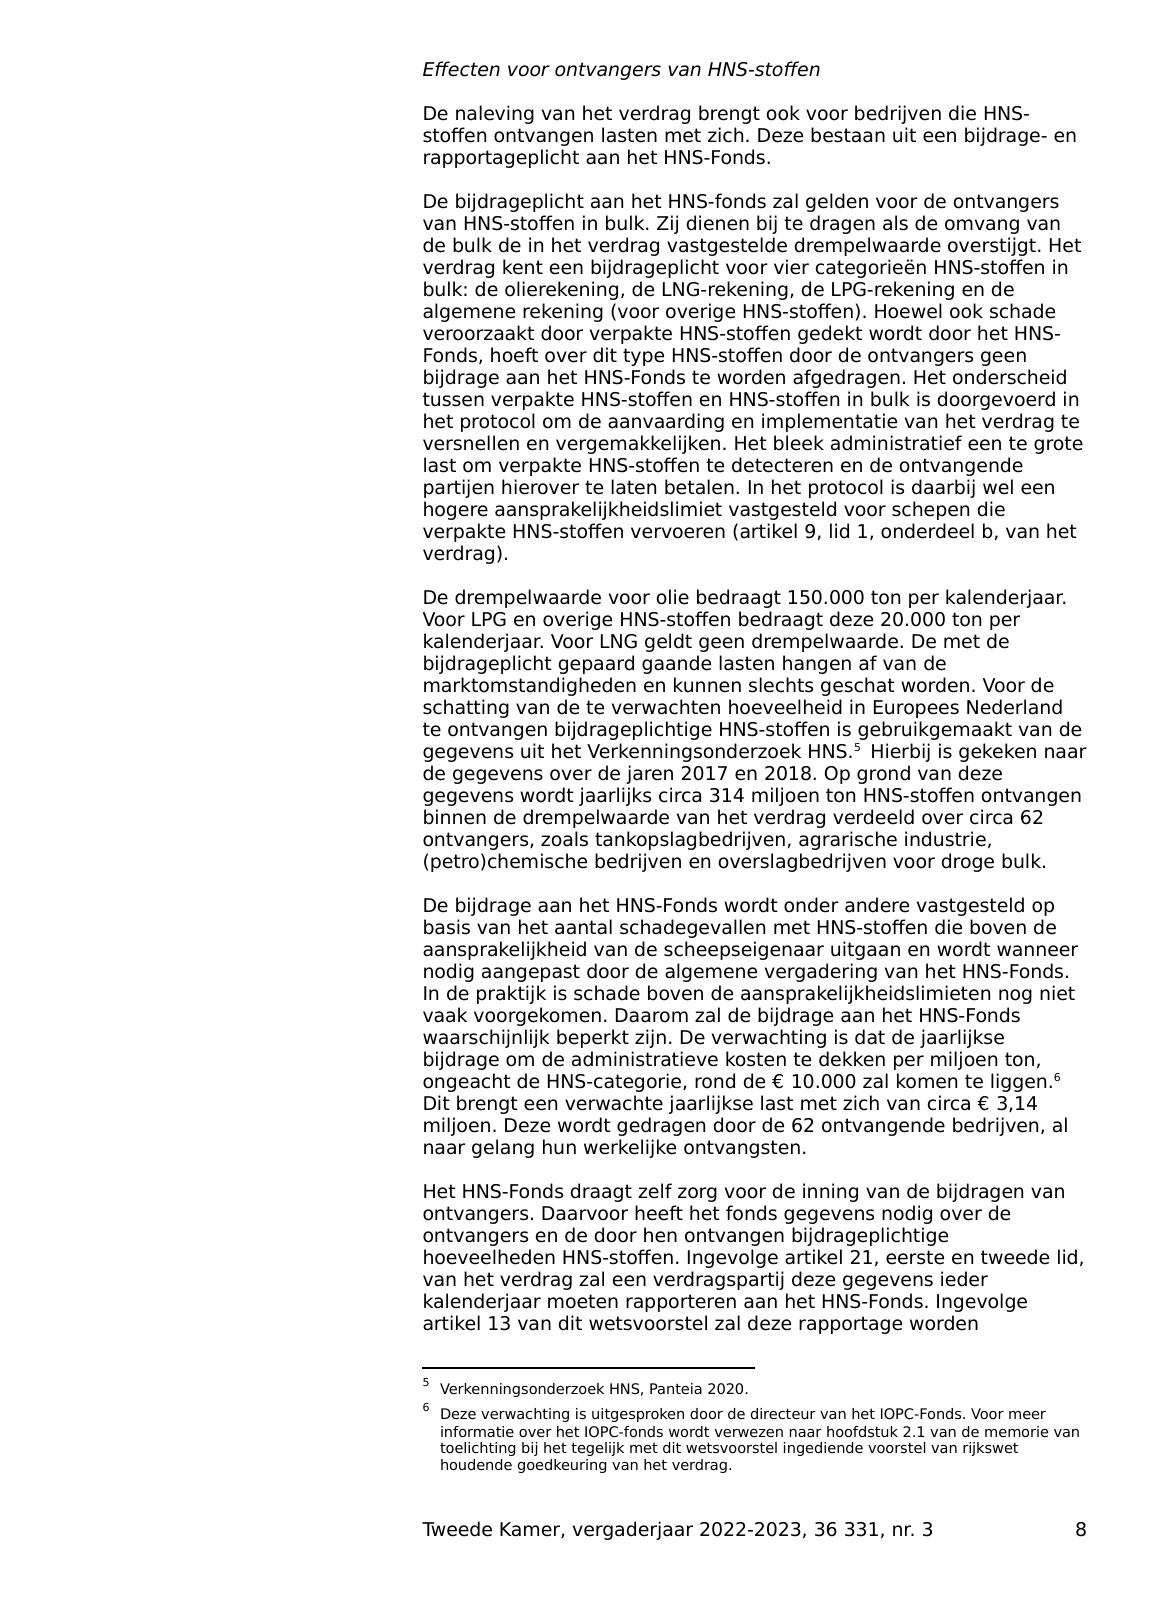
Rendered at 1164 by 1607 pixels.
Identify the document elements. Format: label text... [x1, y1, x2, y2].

text Deze verwachting is uitgesproken door de directeur van het IOPC-Fonds. Voor meer informatie over het IOPC-fonds wordt verwezen naar hoofdstuk 2.1 van de memorie van toelichting bij het tegelijk met dit wetsvoorstel ingediende voorstel van rijkswet houdende goedkeuring van het verdrag. [422, 1402, 1087, 1474]
text De naleving van het verdrag brengt ook voor bedrijven die HNS-stoffen ontvangen lasten met zich. Deze bestaan uit een bijdrage- en rapportageplicht aan het HNS-Fonds. [422, 103, 1087, 169]
text De drempelwaarde voor olie bedraagt 150.000 ton per kalenderjaar. Voor LPG en overige HNS-stoffen bedraagt deze 20.000 ton per kalenderjaar. Voor LNG geldt geen drempelwaarde. De met de bijdrageplicht gepaard gaande lasten hangen af van de marktomstandigheden en kunnen slechts geschat worden. Voor de schatting van de te verwachten hoeveelheid in Europees Nederland te ontvangen bijdrageplichtige HNS-stoffen is gebruikgemaakt van de gegevens uit het Verkenningsonderzoek HNS. Hierbij is gekeken naar de gegevens over de jaren 2017 en 2018. Op grond van deze gegevens wordt jaarlijks circa 314 miljoen ton HNS-stoffen ontvangen binnen de drempelwaarde van het verdrag verdeeld over circa 62 ontvangers, zoals tankopslagbedrijven, agrarische industrie, (petro)chemische bedrijven en overslagbedrijven voor droge bulk. [422, 587, 1087, 873]
text De bijdrage aan het HNS-Fonds wordt onder andere vastgesteld op basis van het aantal schadegevallen met HNS-stoffen die boven de aansprakelijkheid van de scheepseigenaar uitgaan en wordt wanneer nodig aangepast door de algemene vergadering van het HNS-Fonds. In de praktijk is schade boven de aansprakelijkheidslimieten nog niet vaak voorgekomen. Daarom zal de bijdrage aan het HNS-Fonds waarschijnlijk beperkt zijn. De verwachting is dat de jaarlijkse bijdrage om de administratieve kosten te dekken per miljoen ton, ongeacht de HNS-categorie, rond de € 10.000 zal komen te liggen. Dit brengt een verwachte jaarlijkse last met zich van circa € 3,14 miljoen. Deze wordt gedragen door de 62 ontvangende bedrijven, al naar gelang hun werkelijke ontvangsten. [422, 895, 1087, 1159]
text Verkenningsonderzoek HNS, Panteia 2020. [422, 1377, 1087, 1399]
text Het HNS-Fonds draagt zelf zorg voor de inning van de bijdragen van ontvangers. Daarvoor heeft het fonds gegevens nodig over de ontvangers en de door hen ontvangen bijdrageplichtige hoeveelheden HNS-stoffen. Ingevolge artikel 21, eerste en tweede lid, van het verdrag zal een verdragspartij deze gegevens ieder kalenderjaar moeten rapporteren aan het HNS-Fonds. Ingevolge artikel 13 van dit wetsvoorstel zal deze rapportage worden [422, 1181, 1087, 1335]
text De bijdrageplicht aan het HNS-fonds zal gelden voor de ontvangers van HNS-stoffen in bulk. Zij dienen bij te dragen als de omvang van de bulk de in het verdrag vastgestelde drempelwaarde overstijgt. Het verdrag kent een bijdrageplicht voor vier categorieën HNS-stoffen in bulk: de olierekening, de LNG-rekening, de LPG-rekening en de algemene rekening (voor overige HNS-stoffen). Hoewel ook schade veroorzaakt door verpakte HNS-stoffen gedekt wordt door het HNS-Fonds, hoeft over dit type HNS-stoffen door de ontvangers geen bijdrage aan het HNS-Fonds te worden afgedragen. Het onderscheid tussen verpakte HNS-stoffen en HNS-stoffen in bulk is doorgevoerd in het protocol om de aanvaarding en implementatie van het verdrag te versnellen en vergemakkelijken. Het bleek administratief een te grote last om verpakte HNS-stoffen te detecteren en de ontvangende partijen hierover te laten betalen. In het protocol is daarbij wel een hogere aansprakelijkheidslimiet vastgesteld voor schepen die verpakte HNS-stoffen vervoeren (artikel 9, lid 1, onderdeel b, van het verdrag). [422, 191, 1087, 565]
subtitle Effecten voor ontvangers van HNS-stoffen [422, 59, 1087, 81]
